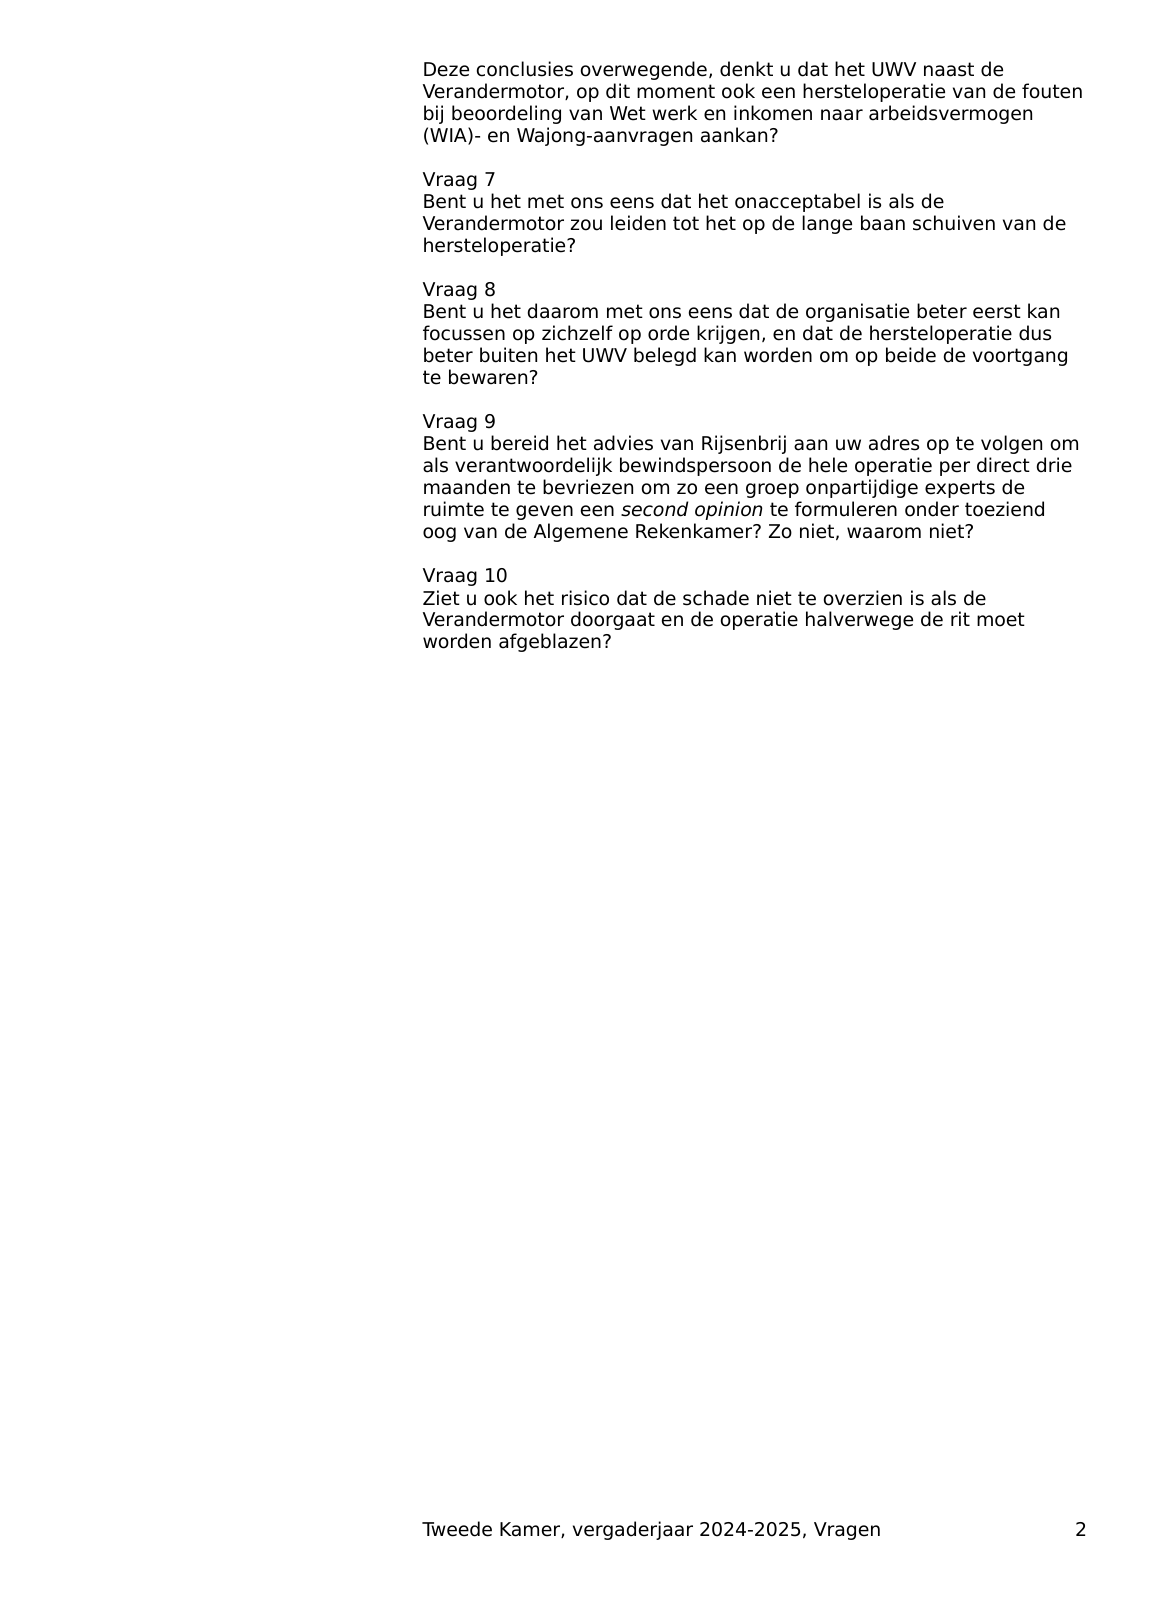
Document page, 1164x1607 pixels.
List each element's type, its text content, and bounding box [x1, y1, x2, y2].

text Ziet u ook het risico dat de schade niet te overzien is als de Verandermotor doorgaat en de operatie halverwege de rit moet worden afgeblazen? [422, 587, 1087, 653]
text Bent u bereid het advies van Rijsenbrij aan uw adres op te volgen om als verantwoordelijk bewindspersoon de hele operatie per direct drie maanden te bevriezen om zo een groep onpartijdige experts de ruimte te geven een second opinion te formuleren onder toeziend oog van de Algemene Rekenkamer? Zo niet, waarom niet? [422, 433, 1087, 543]
text Bent u het met ons eens dat het onacceptabel is als de Verandermotor zou leiden tot het op de lange baan schuiven van de hersteloperatie? [422, 191, 1087, 257]
text Vraag 10 [422, 565, 1087, 587]
text Vraag 8 [422, 279, 1087, 301]
text Deze conclusies overwegende, denkt u dat het UWV naast de Verandermotor, op dit moment ook een hersteloperatie van de fouten bij beoordeling van Wet werk en inkomen naar arbeidsvermogen (WIA)- en Wajong-aanvragen aankan? [422, 59, 1087, 147]
text Vraag 9 [422, 411, 1087, 433]
text Vraag 7 [422, 169, 1087, 191]
text Bent u het daarom met ons eens dat de organisatie beter eerst kan focussen op zichzelf op orde krijgen, en dat de hersteloperatie dus beter buiten het UWV belegd kan worden om op beide de voortgang te bewaren? [422, 301, 1087, 389]
